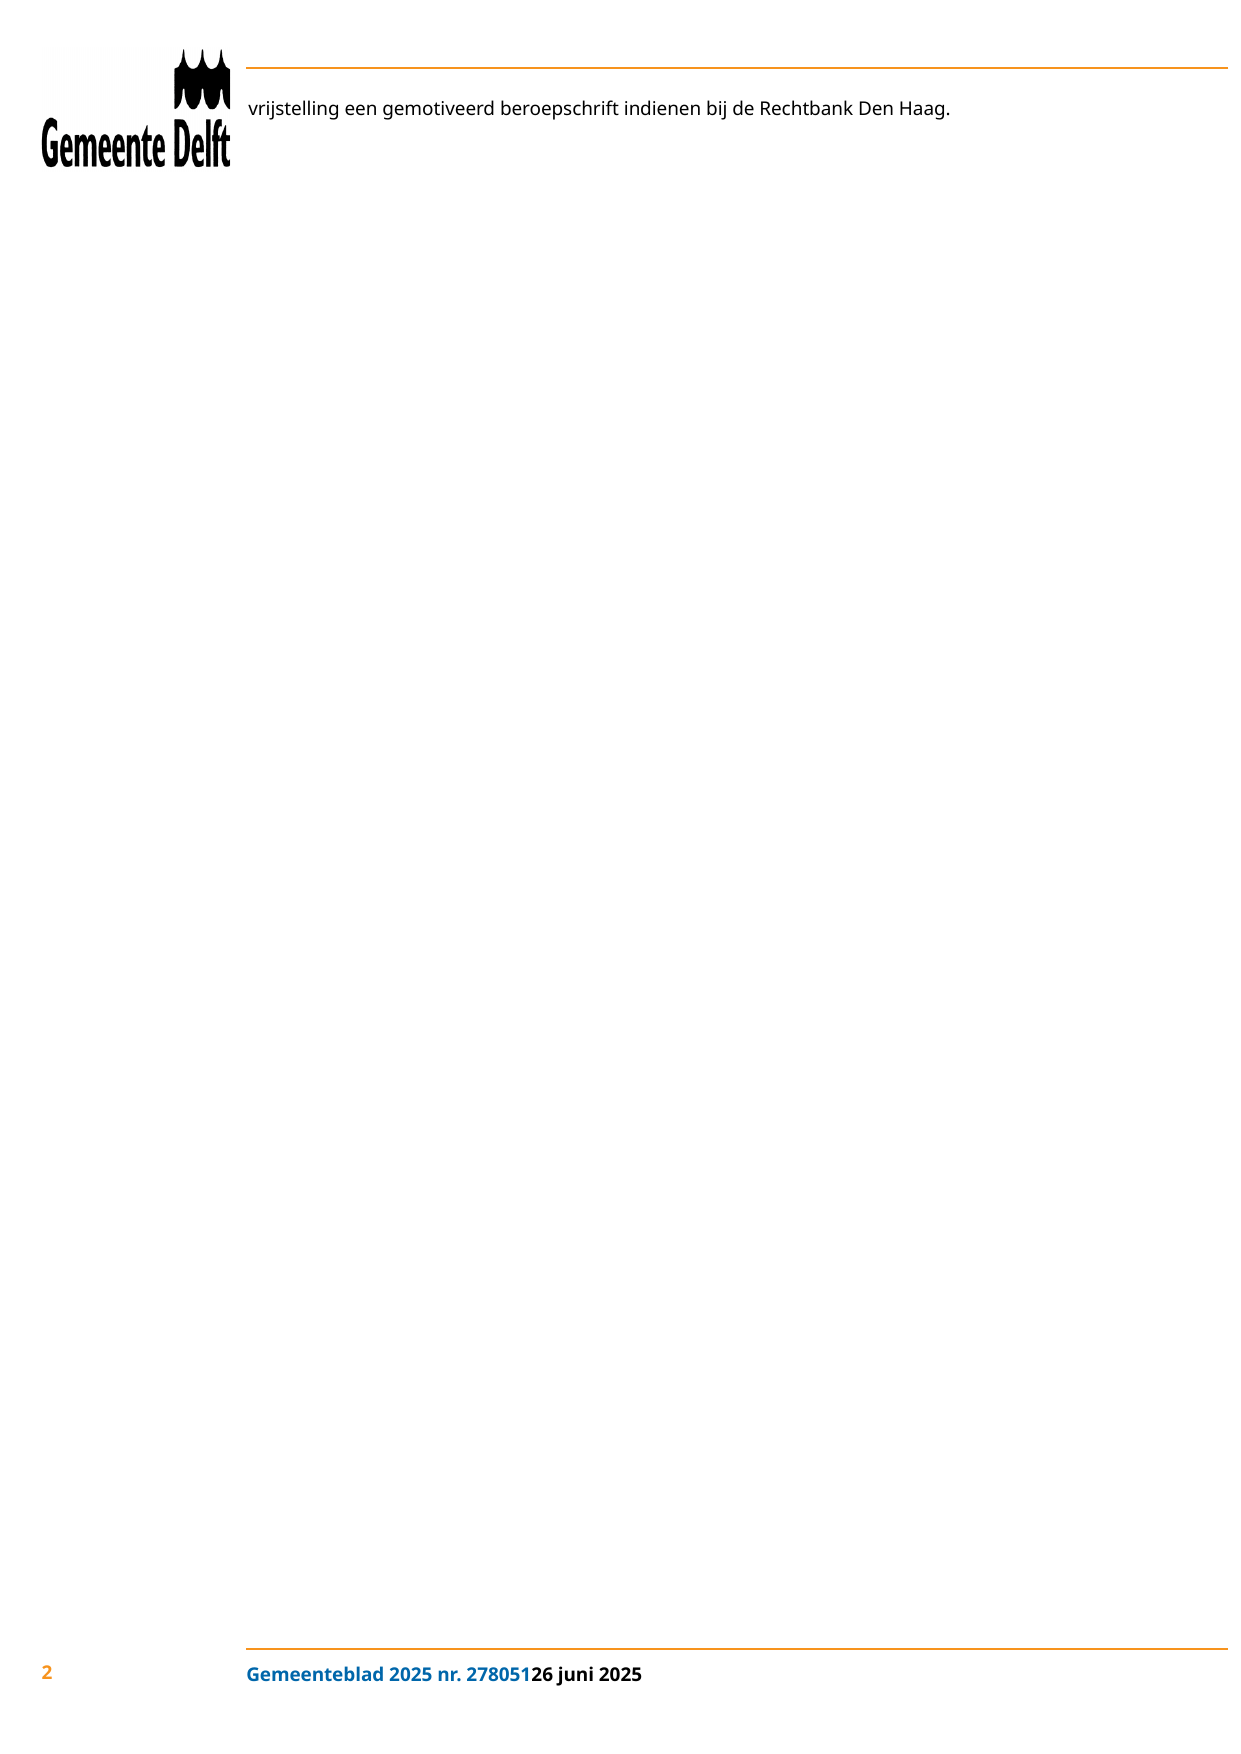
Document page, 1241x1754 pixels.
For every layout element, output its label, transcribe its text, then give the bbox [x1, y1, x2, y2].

picture [41, 47, 231, 172]
text vrijstelling een gemotiveerd beroepschrift indienen bij de Rechtbank Den Haag. [248, 95, 1152, 121]
